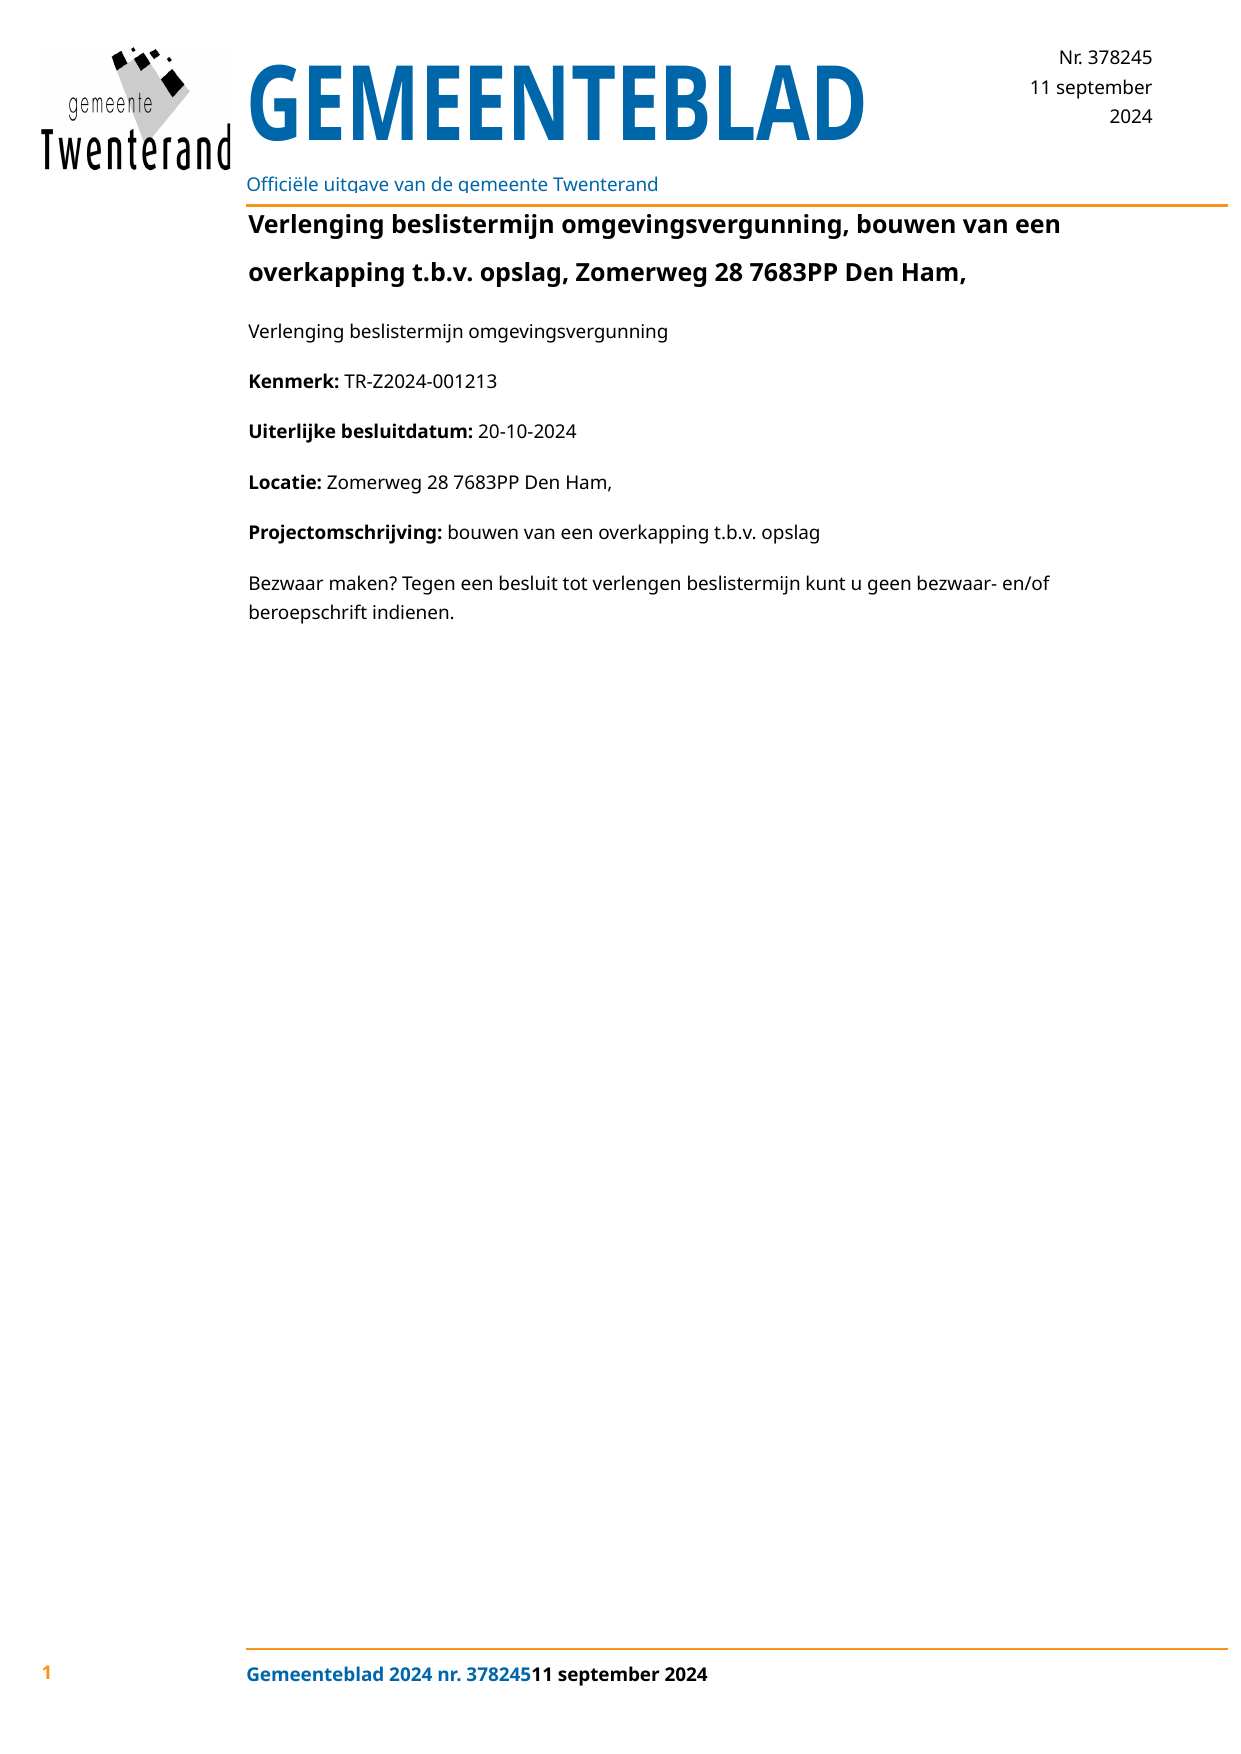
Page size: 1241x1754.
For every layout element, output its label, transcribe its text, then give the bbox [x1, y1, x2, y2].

text Projectomschrijving: bouwen van een overkapping t.b.v. opslag [248, 519, 1152, 545]
text Bezwaar maken? Tegen een besluit tot verlengen beslistermijn kunt u geen bezwaar- en/of beroepschrift indienen. [248, 570, 1152, 625]
text Locatie: Zomerweg 28 7683PP Den Ham, [248, 469, 1152, 495]
text Kenmerk: TR-Z2024-001213 [248, 368, 1152, 394]
text Verlenging beslistermijn omgevingsvergunning, bouwen van een overkapping t.b.v. opslag, Zomerweg 28 7683PP Den Ham, [248, 207, 1152, 288]
text Uiterlijke besluitdatum: 20-10-2024 [248, 419, 1152, 444]
picture [41, 47, 231, 172]
text Verlenging beslistermijn omgevingsvergunning [248, 318, 1152, 344]
